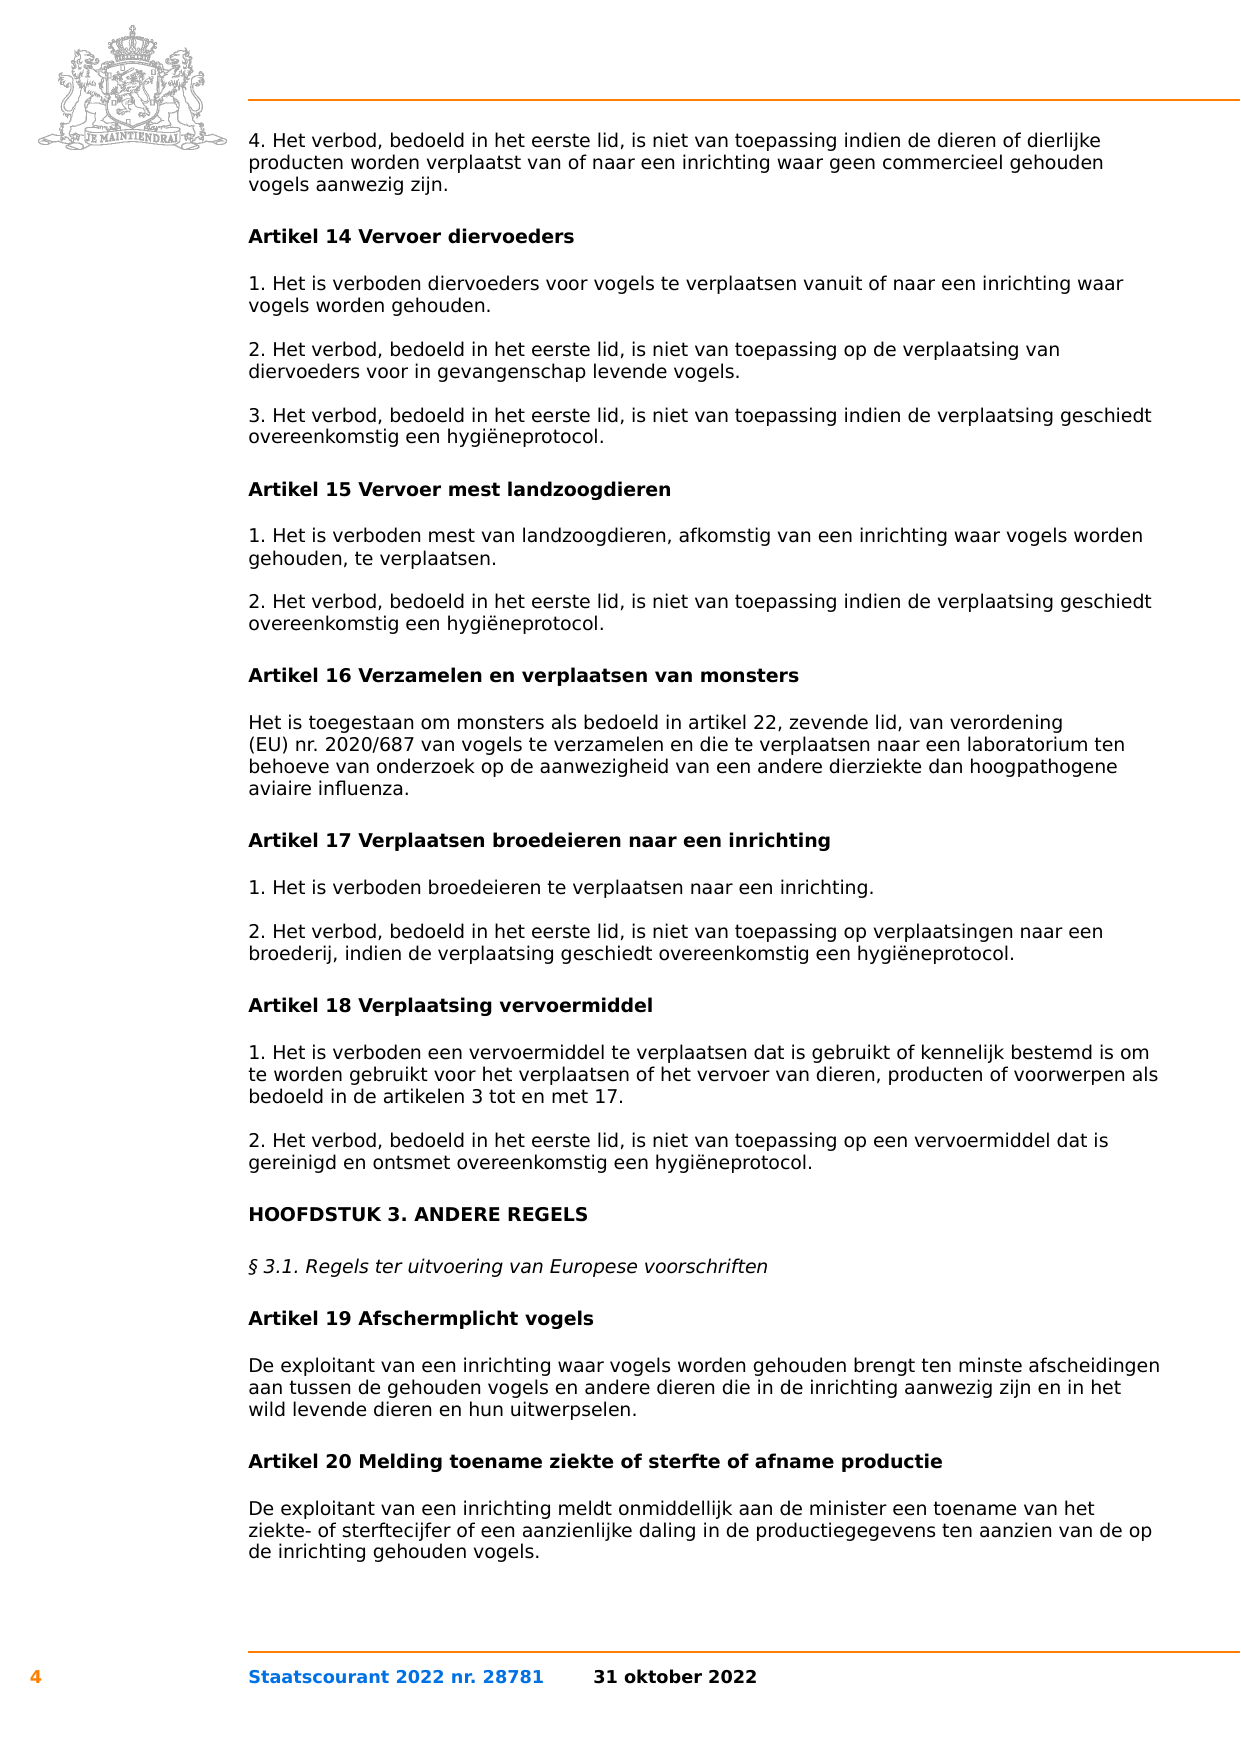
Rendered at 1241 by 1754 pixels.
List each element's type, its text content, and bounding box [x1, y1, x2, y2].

text 3. Het verbod, bedoeld in het eerste lid, is niet van toepassing indien de verplaatsing geschiedt overeenkomstig een hygiëneprotocol. [248, 404, 1163, 448]
text De exploitant van een inrichting meldt onmiddellijk aan de minister een toename van het ziekte- of sterftecijfer of een aanzienlijke daling in de productiegegevens ten aanzien van de op de inrichting gehouden vogels. [248, 1497, 1163, 1563]
text De exploitant van een inrichting waar vogels worden gehouden brengt ten minste afscheidingen aan tussen de gehouden vogels en andere dieren die in de inrichting aanwezig zijn en in het wild levende dieren en hun uitwerpselen. [248, 1354, 1163, 1421]
subtitle Artikel 16 Verzamelen en verplaatsen van monsters [248, 665, 1163, 687]
subtitle Artikel 20 Melding toename ziekte of sterfte of afname productie [248, 1451, 1163, 1472]
subtitle HOOFDSTUK 3. ANDERE REGELS [248, 1204, 1163, 1226]
text 2. Het verbod, bedoeld in het eerste lid, is niet van toepassing op de verplaatsing van diervoeders voor in gevangenschap levende vogels. [248, 339, 1163, 383]
text Het is toegestaan om monsters als bedoeld in artikel 22, zevende lid, van verordening (EU) nr. 2020/687 van vogels te verzamelen en die te verplaatsen naar een laboratorium ten behoeve van onderzoek op de aanwezigheid van een andere dierziekte dan hoogpathogene aviaire influenza. [248, 712, 1163, 800]
text 1. Het is verboden diervoeders voor vogels te verplaatsen vanuit of naar een inrichting waar vogels worden gehouden. [248, 273, 1163, 317]
subtitle Artikel 17 Verplaatsen broedeieren naar een inrichting [248, 830, 1163, 852]
text 4. Het verbod, bedoeld in het eerste lid, is niet van toepassing indien de dieren of dierlijke producten worden verplaatst van of naar een inrichting waar geen commercieel gehouden vogels aanwezig zijn. [248, 130, 1163, 196]
subtitle Artikel 19 Afschermplicht vogels [248, 1308, 1163, 1329]
subtitle Artikel 14 Vervoer diervoeders [248, 226, 1163, 248]
text 2. Het verbod, bedoeld in het eerste lid, is niet van toepassing indien de verplaatsing geschiedt overeenkomstig een hygiëneprotocol. [248, 591, 1163, 635]
text 2. Het verbod, bedoeld in het eerste lid, is niet van toepassing op verplaatsingen naar een broederij, indien de verplaatsing geschiedt overeenkomstig een hygiëneprotocol. [248, 921, 1163, 965]
picture [38, 25, 227, 150]
text 1. Het is verboden mest van landzoogdieren, afkomstig van een inrichting waar vogels worden gehouden, te verplaatsen. [248, 525, 1163, 569]
subtitle § 3.1. Regels ter uitvoering van Europese voorschriften [248, 1256, 1163, 1278]
text 2. Het verbod, bedoeld in het eerste lid, is niet van toepassing op een vervoermiddel dat is gereinigd en ontsmet overeenkomstig een hygiëneprotocol. [248, 1130, 1163, 1174]
text 1. Het is verboden broedeieren te verplaatsen naar een inrichting. [248, 877, 1163, 899]
subtitle Artikel 18 Verplaatsing vervoermiddel [248, 995, 1163, 1017]
subtitle Artikel 15 Vervoer mest landzoogdieren [248, 478, 1163, 500]
text 1. Het is verboden een vervoermiddel te verplaatsen dat is gebruikt of kennelijk bestemd is om te worden gebruikt voor het verplaatsen of het vervoer van dieren, producten of voorwerpen als bedoeld in de artikelen 3 tot en met 17. [248, 1042, 1163, 1108]
